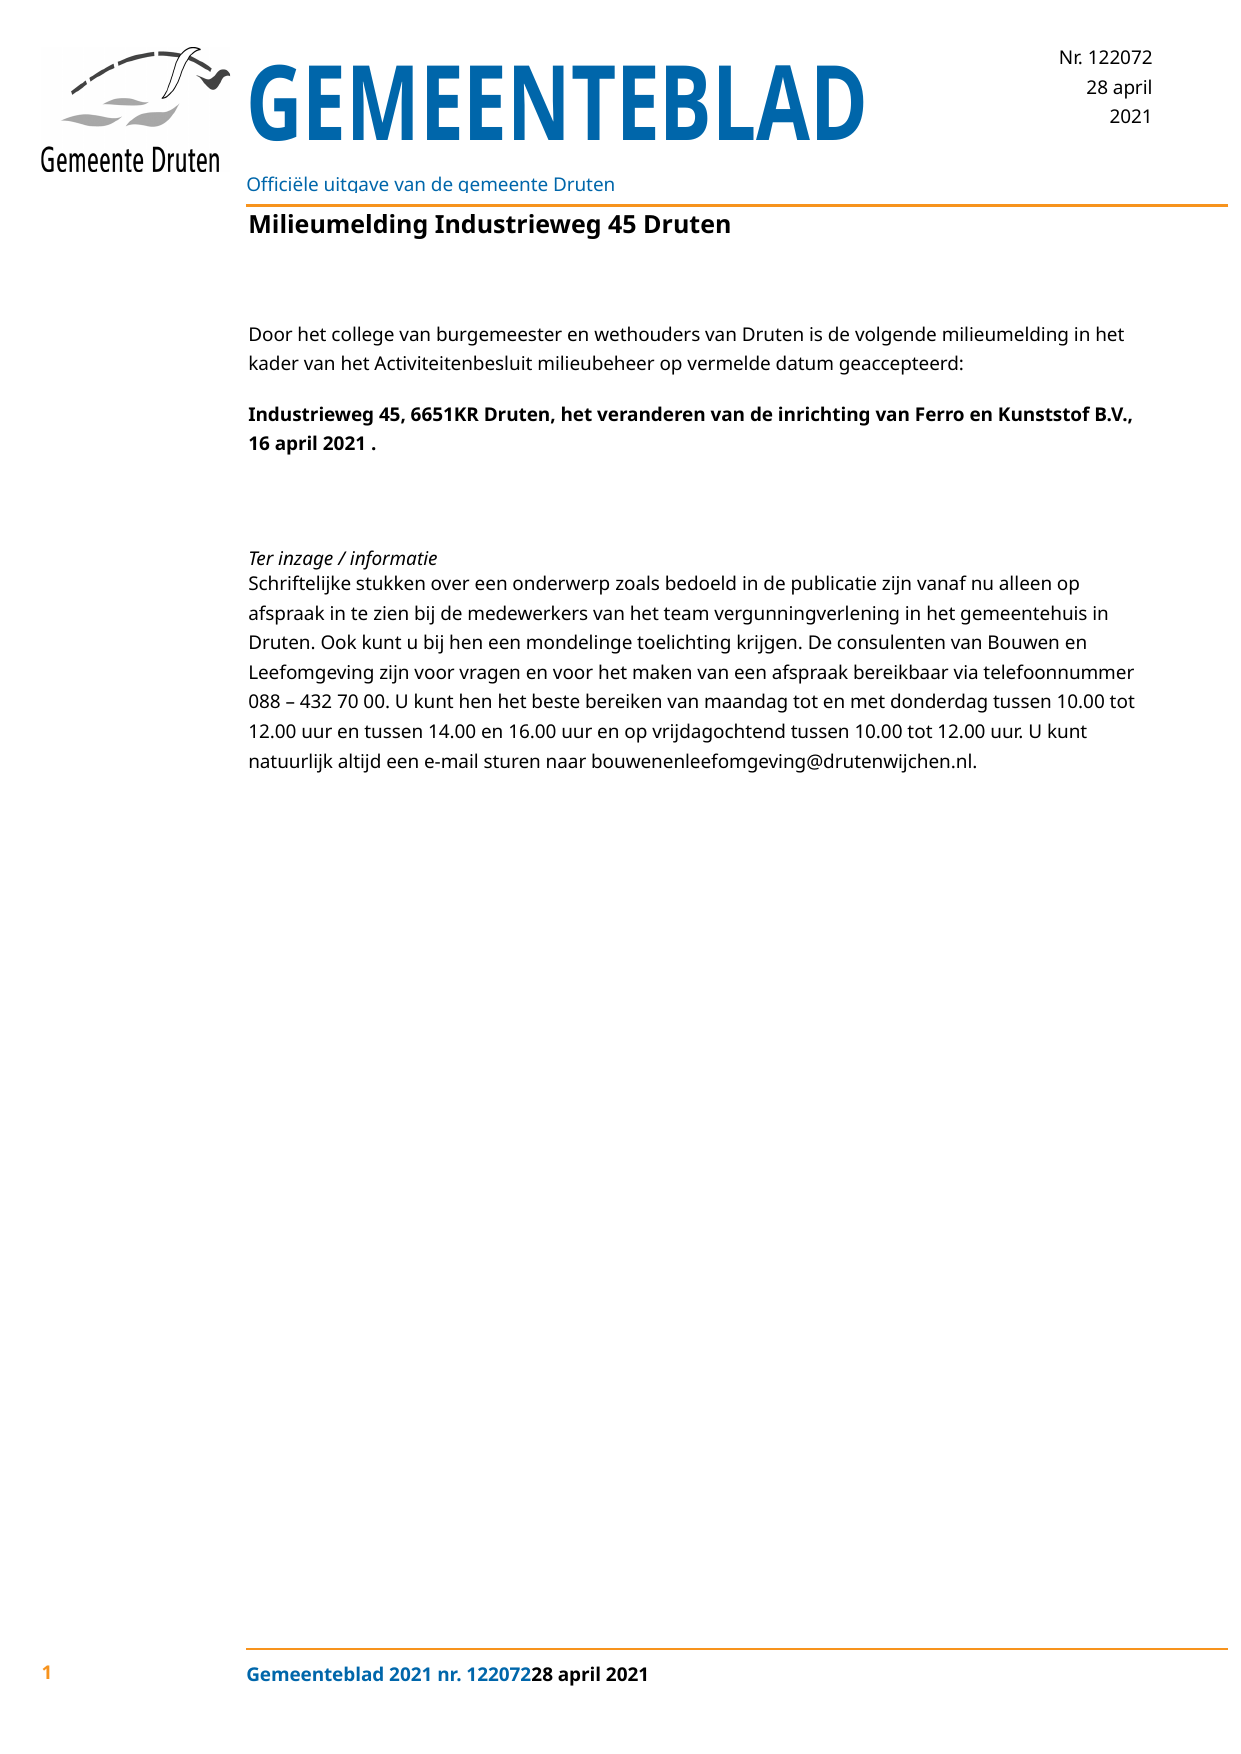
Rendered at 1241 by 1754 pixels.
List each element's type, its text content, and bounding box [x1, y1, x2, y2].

picture [41, 47, 231, 172]
text Milieumelding Industrieweg 45 Druten [248, 207, 1152, 241]
text Schriftelijke stukken over een onderwerp zoals bedoeld in de publicatie zijn vanaf nu alleen op afspraak in te zien bij de medewerkers van het team vergunningverlening in het gemeentehuis in Druten. Ook kunt u bij hen een mondelinge toelichting krijgen. De consulenten van Bouwen en Leefomgeving zijn voor vragen en voor het maken van een afspraak bereikbaar via telefoonnummer 088 – 432 70 00. U kunt hen het beste bereiken van maandag tot en met donderdag tussen 10.00 tot 12.00 uur en tussen 14.00 en 16.00 uur en op vrijdagochtend tussen 10.00 tot 12.00 uur. U kunt natuurlijk altijd een e-mail sturen naar bouwenenleefomgeving@drutenwijchen.nl. [248, 570, 1152, 774]
text Industrieweg 45, 6651KR Druten, het veranderen van de inrichting van Ferro en Kunststof B.V., 16 april 2021 . [248, 401, 1152, 456]
text Ter inzage / informatie [248, 545, 1152, 570]
text Door het college van burgemeester en wethouders van Druten is de volgende milieumelding in het kader van het Activiteitenbesluit milieubeheer op vermelde datum geaccepteerd: [248, 321, 1152, 376]
